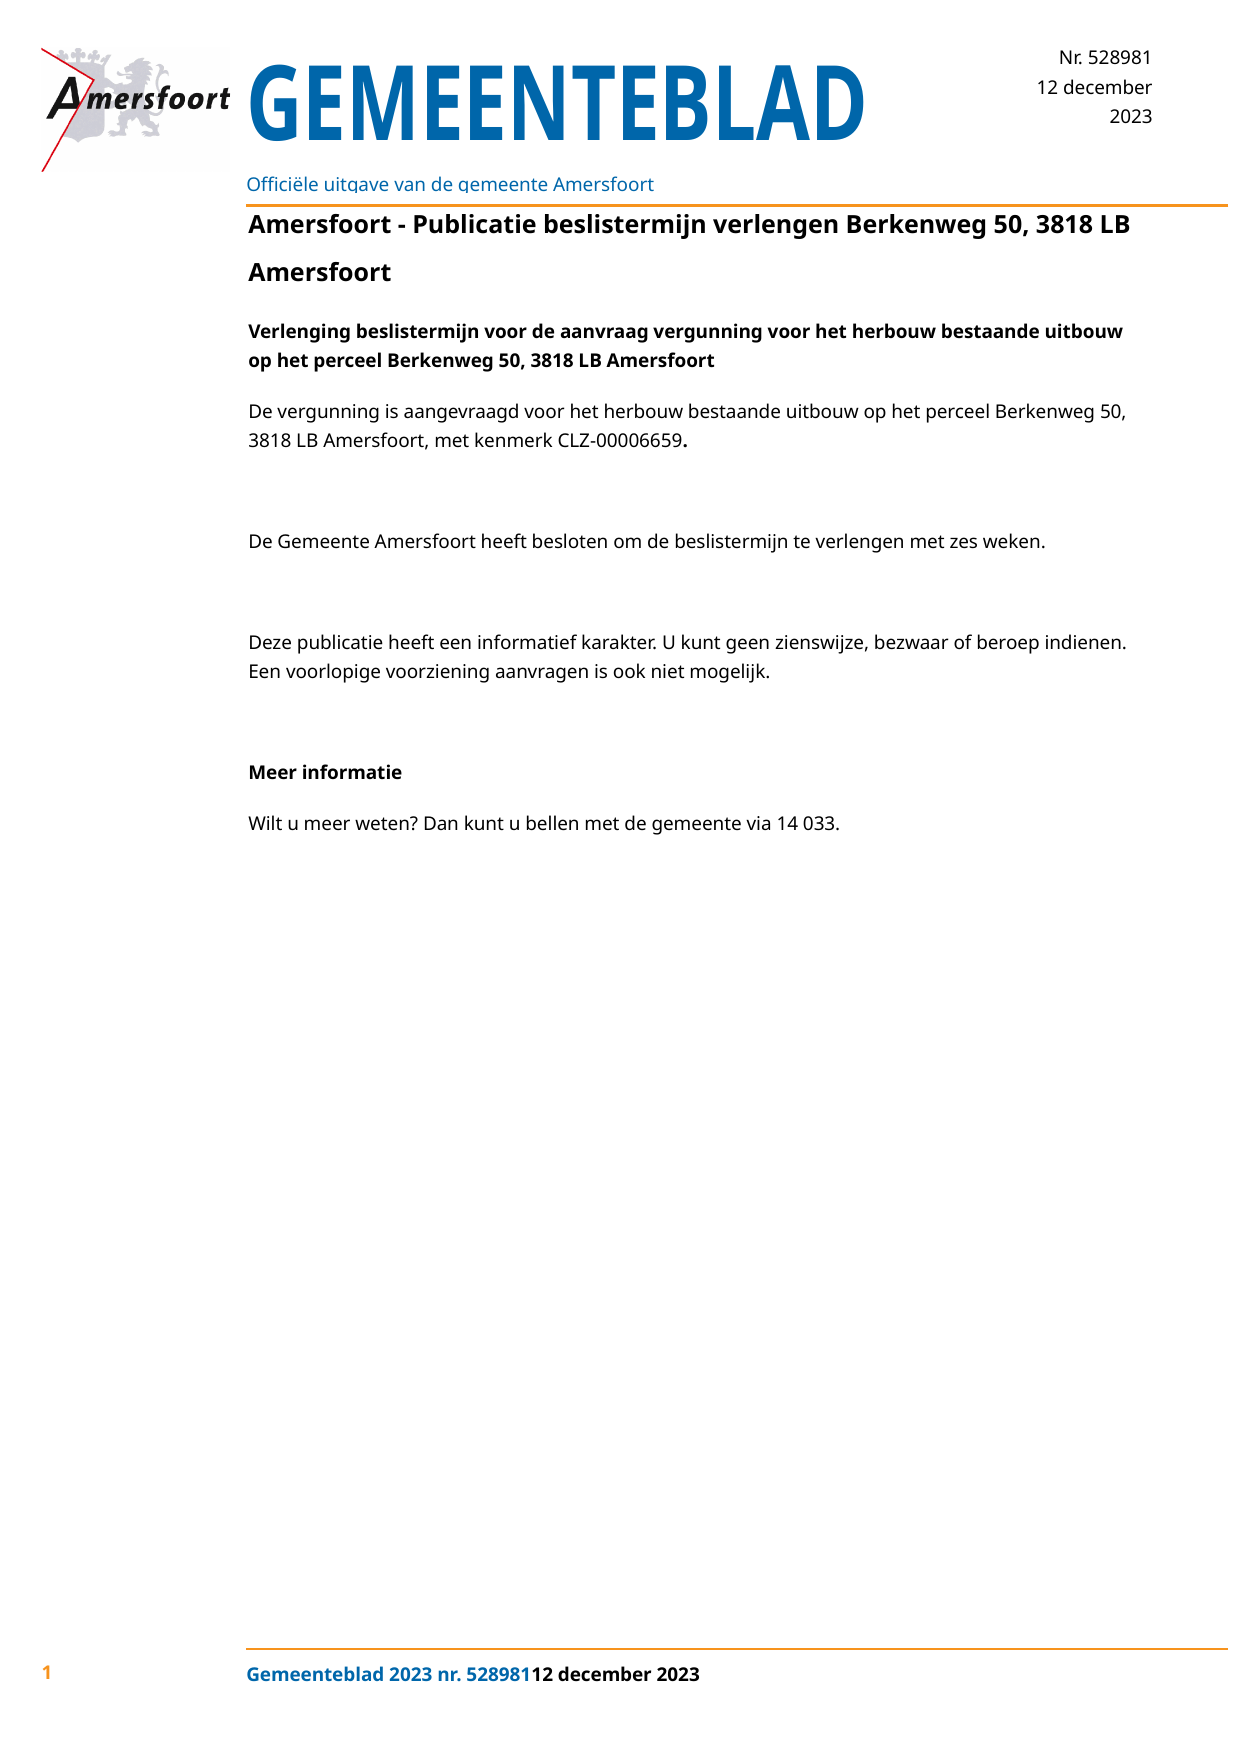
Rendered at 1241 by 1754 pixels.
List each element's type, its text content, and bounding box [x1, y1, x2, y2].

text Amersfoort - Publicatie beslistermijn verlengen Berkenweg 50, 3818 LB Amersfoort [248, 207, 1152, 288]
text Wilt u meer weten? Dan kunt u bellen met de gemeente via 14 033. [248, 810, 1152, 836]
text De vergunning is aangevraagd voor het herbouw bestaande uitbouw op het perceel Berkenweg 50, 3818 LB Amersfoort, met kenmerk CLZ-00006659. [248, 398, 1152, 453]
picture [41, 47, 231, 172]
text Verlenging beslistermijn voor de aanvraag vergunning voor het herbouw bestaande uitbouw op het perceel Berkenweg 50, 3818 LB Amersfoort [248, 318, 1152, 373]
text De Gemeente Amersfoort heeft besloten om de beslistermijn te verlengen met zes weken. [248, 528, 1152, 554]
text Deze publicatie heeft een informatief karakter. U kunt geen zienswijze, bezwaar of beroep indienen. Een voorlopige voorziening aanvragen is ook niet mogelijk. [248, 629, 1152, 684]
text Meer informatie [248, 759, 1152, 785]
